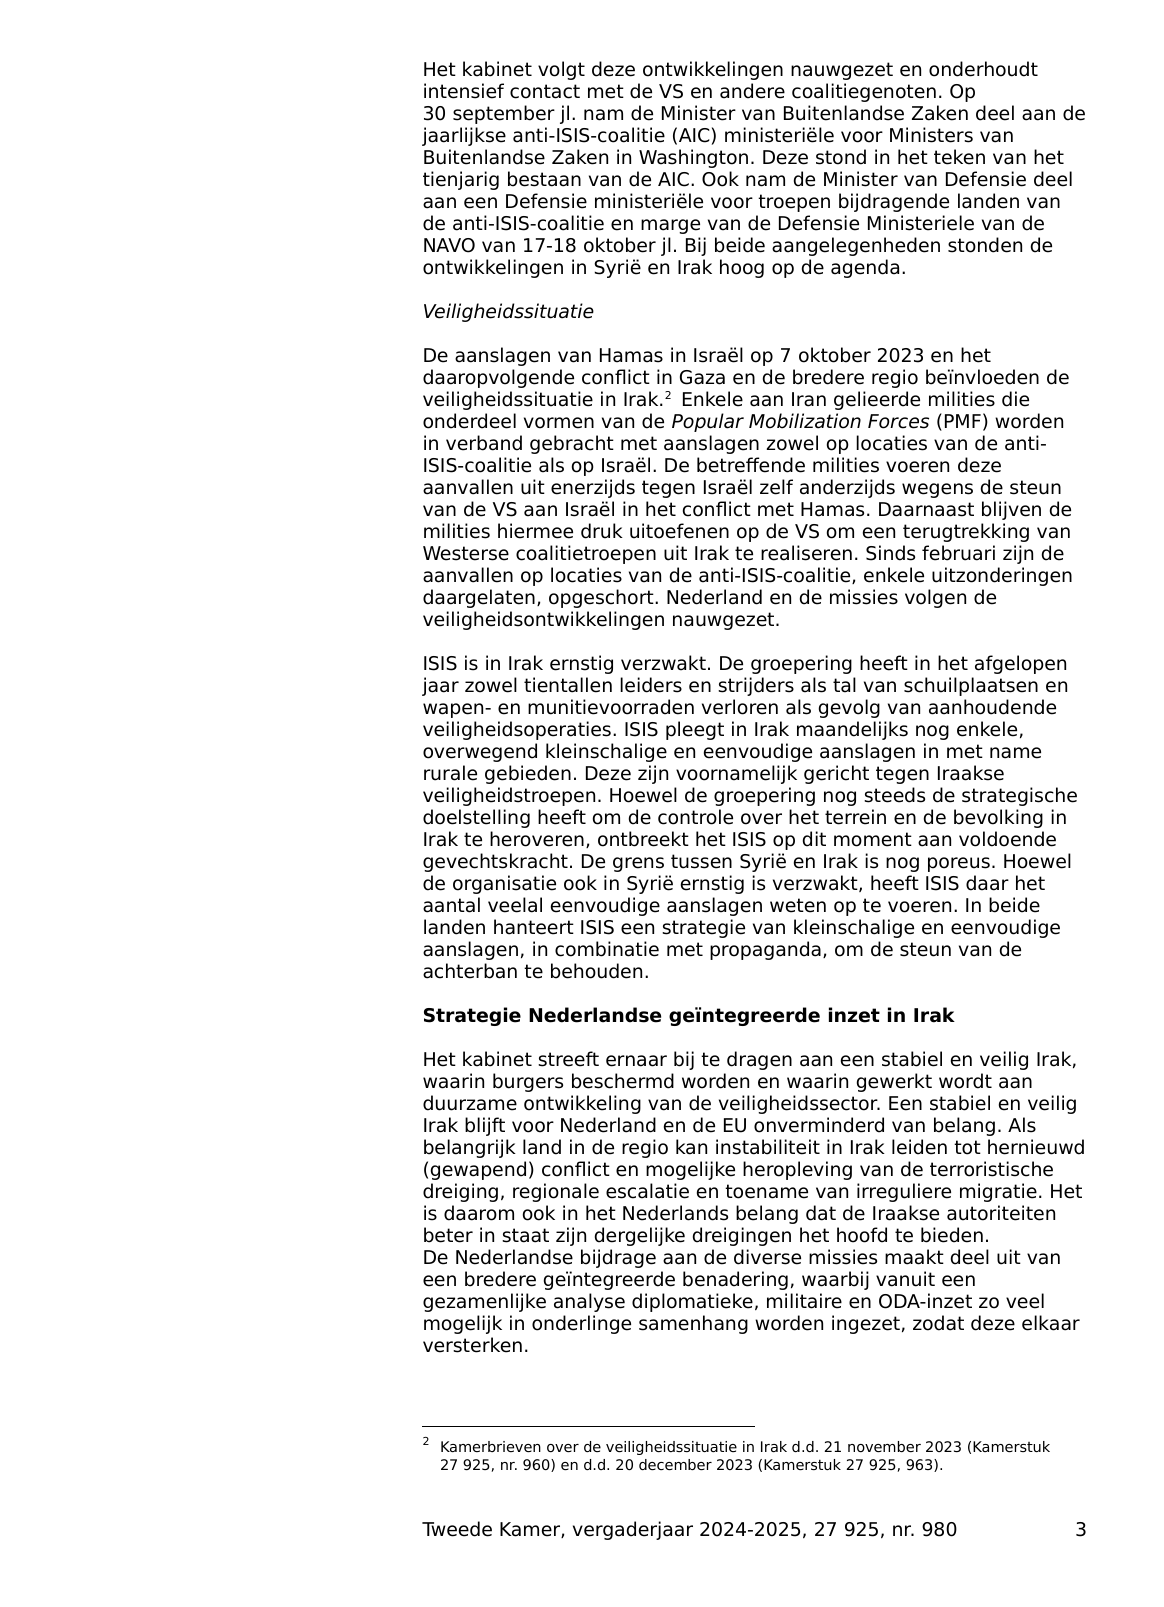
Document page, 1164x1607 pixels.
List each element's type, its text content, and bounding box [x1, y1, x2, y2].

text De aanslagen van Hamas in Israël op 7 oktober 2023 en het daaropvolgende conflict in Gaza en de bredere regio beïnvloeden de veiligheidssituatie in Irak. Enkele aan Iran gelieerde milities die onderdeel vormen van de Popular Mobilization Forces (PMF) worden in verband gebracht met aanslagen zowel op locaties van de anti-ISIS-coalitie als op Israël. De betreffende milities voeren deze aanvallen uit enerzijds tegen Israël zelf anderzijds wegens de steun van de VS aan Israël in het conflict met Hamas. Daarnaast blijven de milities hiermee druk uitoefenen op de VS om een terugtrekking van Westerse coalitietroepen uit Irak te realiseren. Sinds februari zijn de aanvallen op locaties van de anti-ISIS-coalitie, enkele uitzonderingen daargelaten, opgeschort. Nederland en de missies volgen de veiligheidsontwikkelingen nauwgezet. [422, 345, 1087, 631]
text De Nederlandse bijdrage aan de diverse missies maakt deel uit van een bredere geïntegreerde benadering, waarbij vanuit een gezamenlijke analyse diplomatieke, militaire en ODA-inzet zo veel mogelijk in onderlinge samenhang worden ingezet, zodat deze elkaar versterken. [422, 1247, 1087, 1357]
text ISIS is in Irak ernstig verzwakt. De groepering heeft in het afgelopen jaar zowel tientallen leiders en strijders als tal van schuilplaatsen en wapen- en munitievoorraden verloren als gevolg van aanhoudende veiligheidsoperaties. ISIS pleegt in Irak maandelijks nog enkele, overwegend kleinschalige en eenvoudige aanslagen in met name rurale gebieden. Deze zijn voornamelijk gericht tegen Iraakse veiligheidstroepen. Hoewel de groepering nog steeds de strategische doelstelling heeft om de controle over het terrein en de bevolking in Irak te heroveren, ontbreekt het ISIS op dit moment aan voldoende gevechtskracht. De grens tussen Syrië en Irak is nog poreus. Hoewel de organisatie ook in Syrië ernstig is verzwakt, heeft ISIS daar het aantal veelal eenvoudige aanslagen weten op te voeren. In beide landen hanteert ISIS een strategie van kleinschalige en eenvoudige aanslagen, in combinatie met propaganda, om de steun van de achterban te behouden. [422, 653, 1087, 983]
subtitle Strategie Nederlandse geïntegreerde inzet in Irak [422, 1005, 1087, 1027]
text Kamerbrieven over de veiligheidssituatie in Irak d.d. 21 november 2023 (Kamerstuk 27 925, nr. 960) en d.d. 20 december 2023 (Kamerstuk 27 925, 963). [422, 1435, 1087, 1474]
subtitle Veiligheidssituatie [422, 301, 1087, 323]
text Het kabinet volgt deze ontwikkelingen nauwgezet en onderhoudt intensief contact met de VS en andere coalitiegenoten. Op 30 september jl. nam de Minister van Buitenlandse Zaken deel aan de jaarlijkse anti-ISIS-coalitie (AIC) ministeriële voor Ministers van Buitenlandse Zaken in Washington. Deze stond in het teken van het tienjarig bestaan van de AIC. Ook nam de Minister van Defensie deel aan een Defensie ministeriële voor troepen bijdragende landen van de anti-ISIS-coalitie en marge van de Defensie Ministeriele van de NAVO van 17-18 oktober jl. Bij beide aangelegenheden stonden de ontwikkelingen in Syrië en Irak hoog op de agenda. [422, 59, 1087, 279]
text Het kabinet streeft ernaar bij te dragen aan een stabiel en veilig Irak, waarin burgers beschermd worden en waarin gewerkt wordt aan duurzame ontwikkeling van de veiligheidssector. Een stabiel en veilig Irak blijft voor Nederland en de EU onverminderd van belang. Als belangrijk land in de regio kan instabiliteit in Irak leiden tot hernieuwd (gewapend) conflict en mogelijke heropleving van de terroristische dreiging, regionale escalatie en toename van irreguliere migratie. Het is daarom ook in het Nederlands belang dat de Iraakse autoriteiten beter in staat zijn dergelijke dreigingen het hoofd te bieden. [422, 1049, 1087, 1247]
